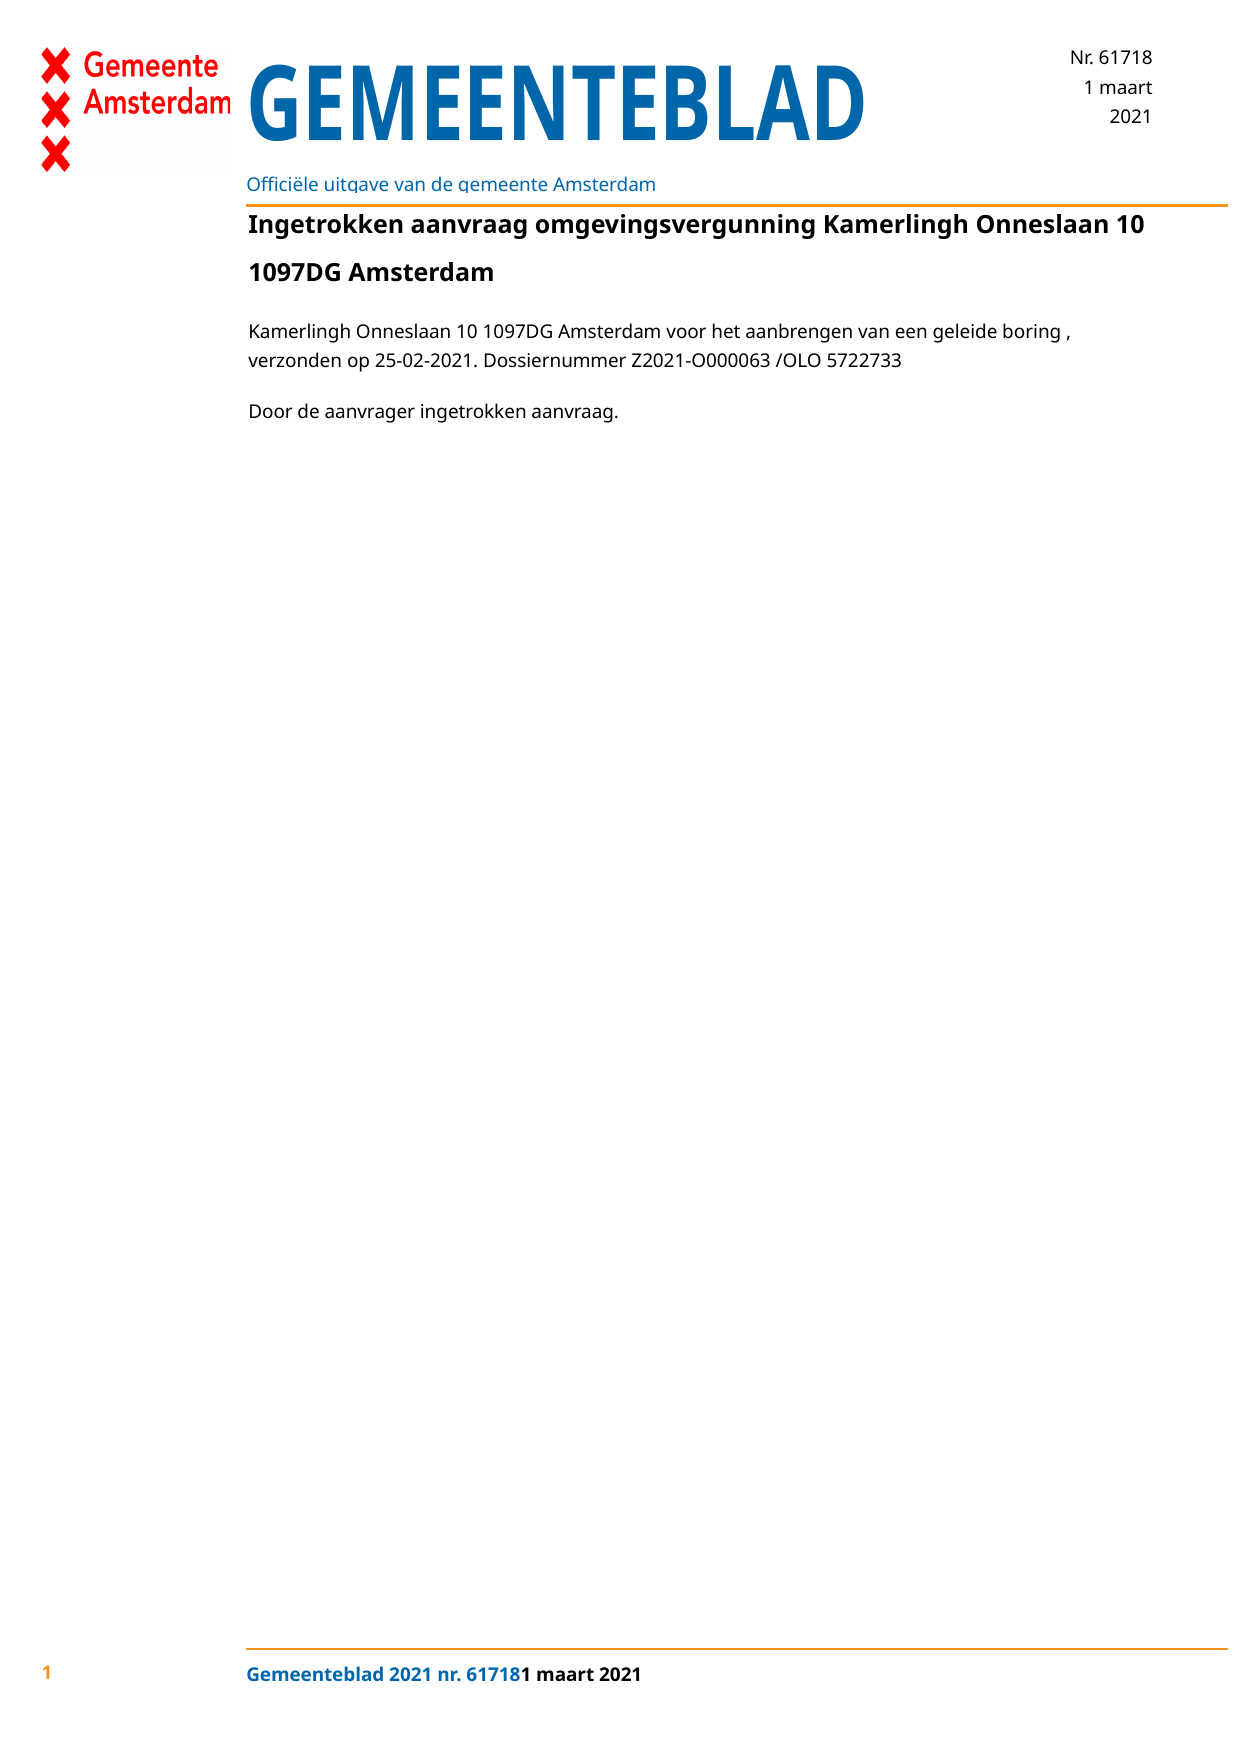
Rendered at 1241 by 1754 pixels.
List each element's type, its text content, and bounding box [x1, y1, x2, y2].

text Kamerlingh Onneslaan 10 1097DG Amsterdam voor het aanbrengen van een geleide boring , verzonden op 25-02-2021. Dossiernummer Z2021-O000063 /OLO 5722733 [248, 318, 1152, 373]
text Ingetrokken aanvraag omgevingsvergunning Kamerlingh Onneslaan 10 1097DG Amsterdam [248, 207, 1152, 288]
picture [41, 47, 231, 172]
text Door de aanvrager ingetrokken aanvraag. [248, 398, 1152, 424]
